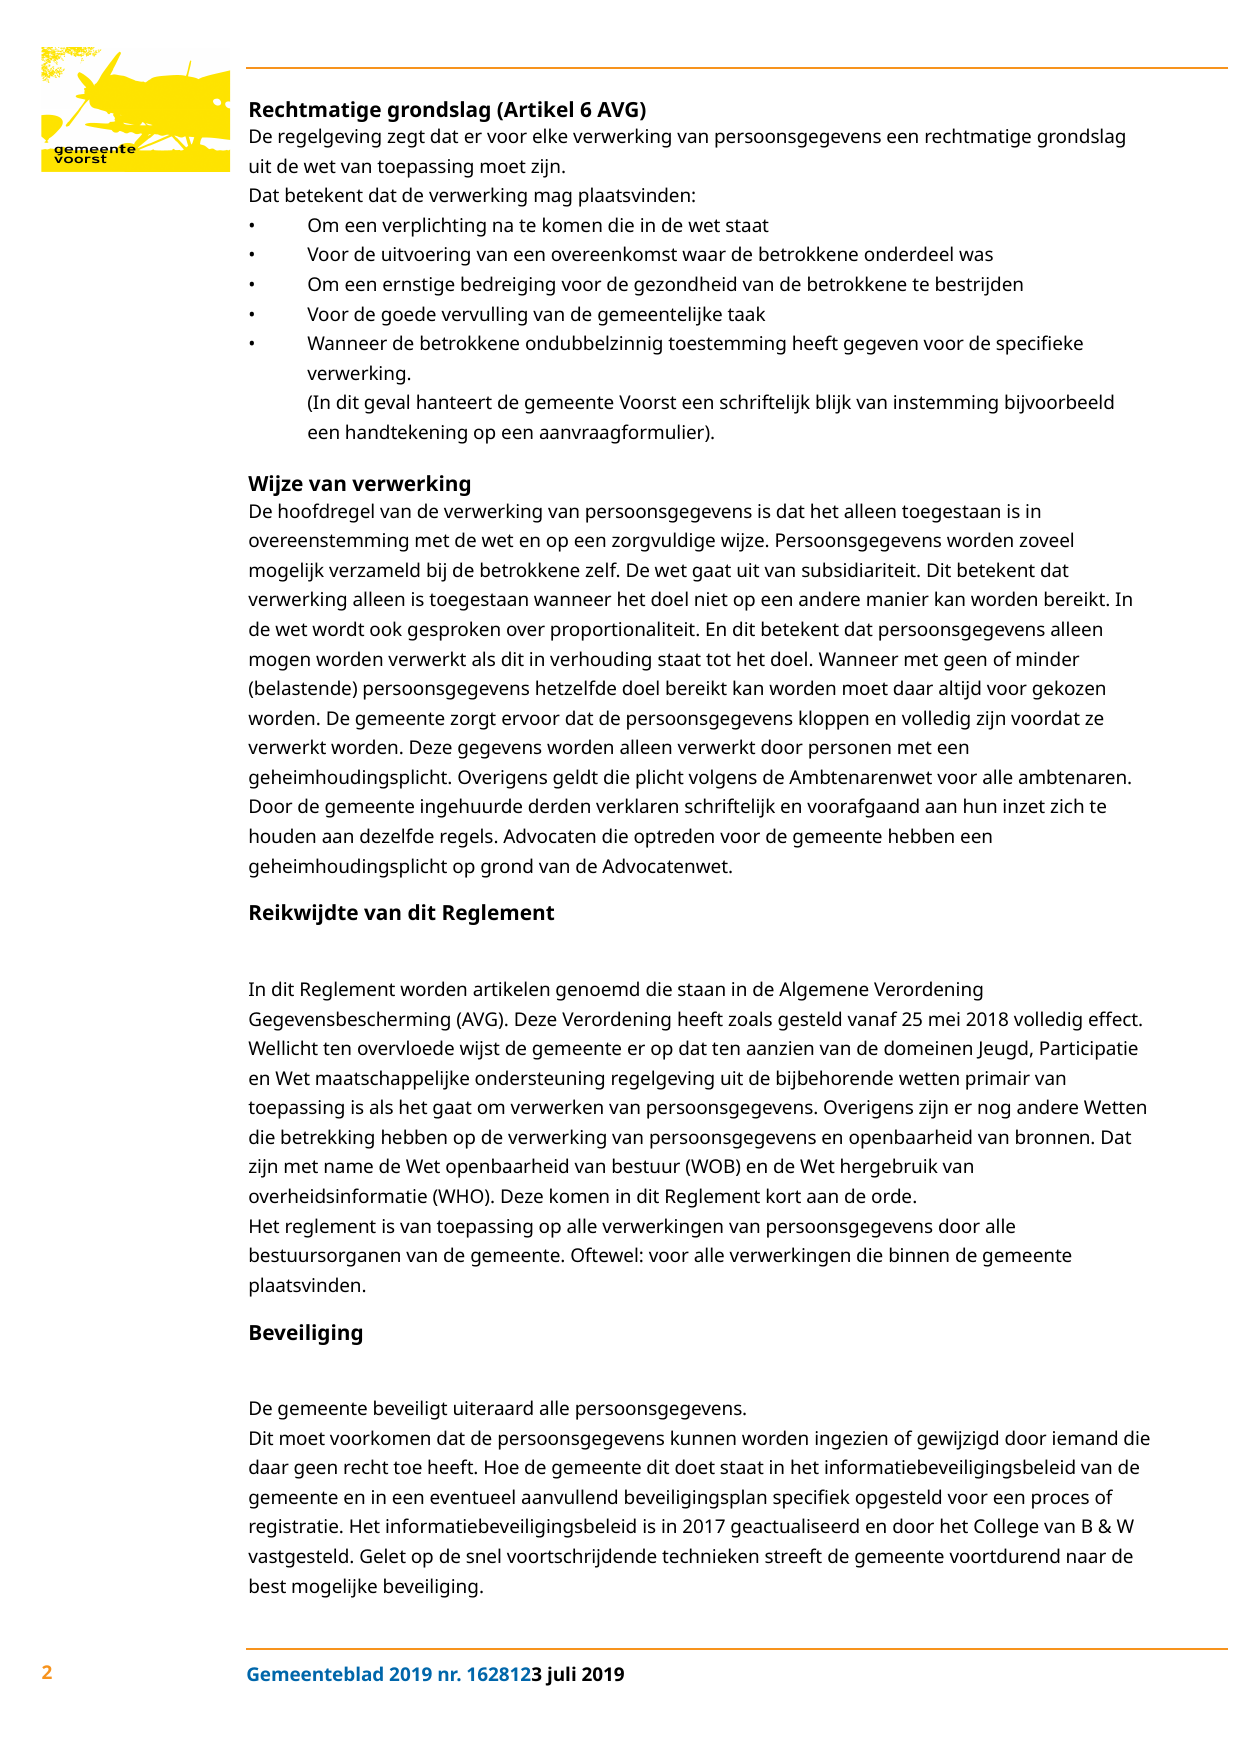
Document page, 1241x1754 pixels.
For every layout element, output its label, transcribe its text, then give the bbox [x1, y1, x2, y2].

text Rechtmatige grondslag (Artikel 6 AVG) [248, 95, 1152, 123]
text Wellicht ten overvloede wijst de gemeente er op dat ten aanzien van de domeinen Jeugd, Participatie en Wet maatschappelijke ondersteuning regelgeving uit de bijbehorende wetten primair van toepassing is als het gaat om verwerken van persoonsgegevens. Overigens zijn er nog andere Wetten die betrekking hebben op de verwerking van persoonsgegevens en openbaarheid van bronnen. Dat zijn met name de Wet openbaarheid van bestuur (WOB) en de Wet hergebruik van overheidsinformatie (WHO). Deze komen in dit Reglement kort aan de orde. [248, 1035, 1152, 1209]
text De regelgeving zegt dat er voor elke verwerking van persoonsgegevens een rechtmatige grondslag uit de wet van toepassing moet zijn. [248, 123, 1152, 178]
text Wijze van verwerking [248, 469, 1152, 498]
list Wanneer de betrokkene ondubbelzinnig toestemming heeft gegeven voor de specifieke verwerking. [248, 330, 1152, 386]
list Om een ernstige bedreiging voor de gezondheid van de betrokkene te bestrijden [248, 271, 1152, 297]
text Beveiliging [248, 1318, 1152, 1346]
text Dit moet voorkomen dat de persoonsgegevens kunnen worden ingezien of gewijzigd door iemand die daar geen recht toe heeft. Hoe de gemeente dit doet staat in het informatiebeveiligingsbeleid van de gemeente en in een eventueel aanvullend beveiligingsplan specifiek opgesteld voor een proces of registratie. Het informatiebeveiligingsbeleid is in 2017 geactualiseerd en door het College van B & W vastgesteld. Gelet op de snel voortschrijdende technieken streeft de gemeente voortdurend naar de best mogelijke beveiliging. [248, 1425, 1152, 1599]
text Dat betekent dat de verwerking mag plaatsvinden: [248, 182, 1152, 208]
text De hoofdregel van de verwerking van persoonsgegevens is dat het alleen toegestaan is in overeenstemming met de wet en op een zorgvuldige wijze. Persoonsgegevens worden zoveel mogelijk verzameld bij de betrokkene zelf. De wet gaat uit van subsidiariteit. Dit betekent dat verwerking alleen is toegestaan wanneer het doel niet op een andere manier kan worden bereikt. In de wet wordt ook gesproken over proportionaliteit. En dit betekent dat persoonsgegevens alleen mogen worden verwerkt als dit in verhouding staat tot het doel. Wanneer met geen of minder (belastende) persoonsgegevens hetzelfde doel bereikt kan worden moet daar altijd voor gekozen worden. De gemeente zorgt ervoor dat de persoonsgegevens kloppen en volledig zijn voordat ze verwerkt worden. Deze gegevens worden alleen verwerkt door personen met een geheimhoudingsplicht. Overigens geldt die plicht volgens de Ambtenarenwet voor alle ambtenaren. Door de gemeente ingehuurde derden verklaren schriftelijk en voorafgaand aan hun inzet zich te houden aan dezelfde regels. Advocaten die optreden voor de gemeente hebben een geheimhoudingsplicht op grond van de Advocatenwet. [248, 498, 1152, 879]
text Het reglement is van toepassing op alle verwerkingen van persoonsgegevens door alle bestuursorganen van de gemeente. Oftewel: voor alle verwerkingen die binnen de gemeente plaatsvinden. [248, 1213, 1152, 1298]
list Voor de uitvoering van een overeenkomst waar de betrokkene onderdeel was [248, 242, 1152, 267]
text In dit Reglement worden artikelen genoemd die staan in de Algemene Verordening Gegevensbescherming (AVG). Deze Verordening heeft zoals gesteld vanaf 25 mei 2018 volledig effect. [248, 976, 1152, 1032]
list Voor de goede vervulling van de gemeentelijke taak [248, 301, 1152, 326]
text De gemeente beveiligt uiteraard alle persoonsgegevens. [248, 1395, 1152, 1421]
picture [41, 47, 231, 172]
list Om een verplichting na te komen die in de wet staat [248, 212, 1152, 238]
text Reikwijdte van dit Reglement [248, 898, 1152, 927]
list (In dit geval hanteert de gemeente Voorst een schriftelijk blijk van instemming bijvoorbeeld een handtekening op een aanvraagformulier). [248, 389, 1152, 445]
